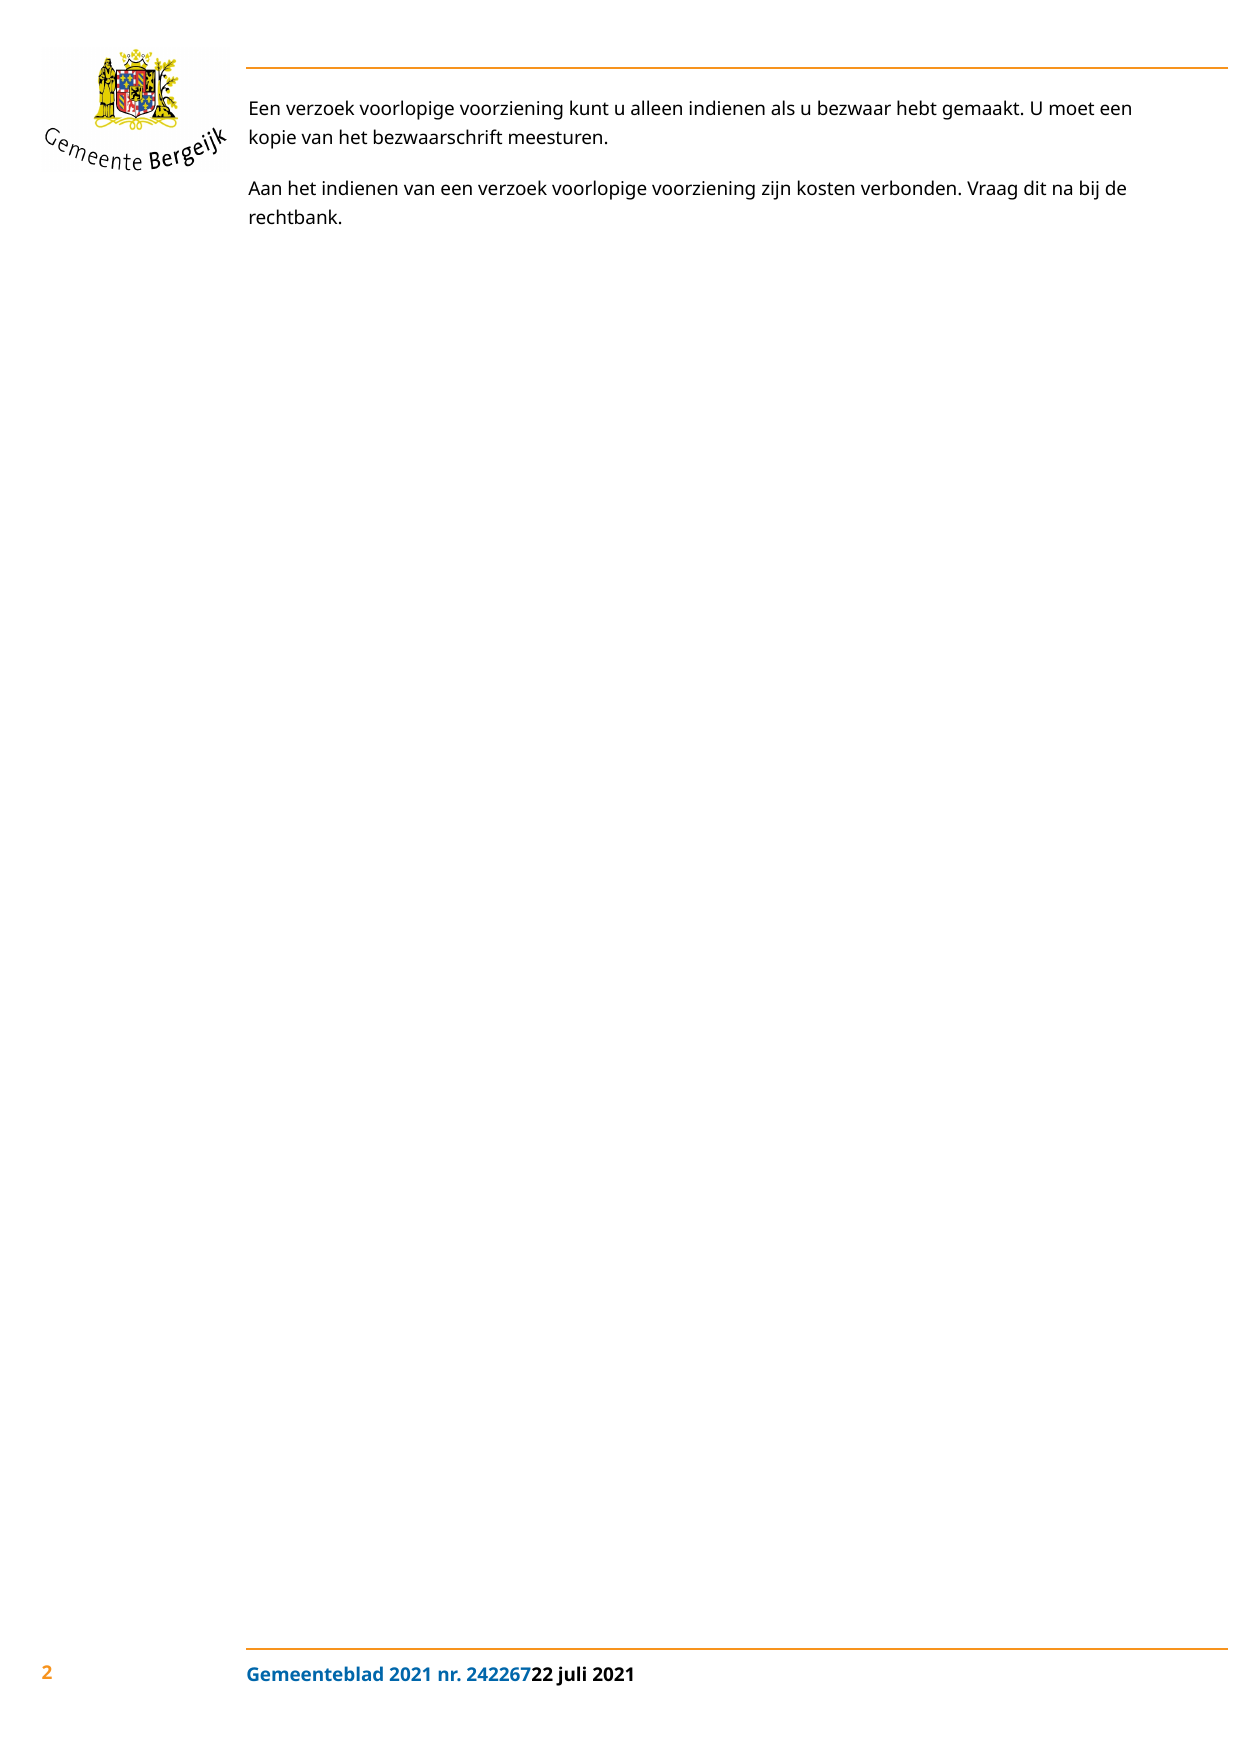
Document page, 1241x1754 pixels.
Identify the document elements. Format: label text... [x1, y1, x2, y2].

text Aan het indienen van een verzoek voorlopige voorziening zijn kosten verbonden. Vraag dit na bij de rechtbank. [248, 175, 1152, 230]
picture [41, 47, 231, 172]
text Een verzoek voorlopige voorziening kunt u alleen indienen als u bezwaar hebt gemaakt. U moet een kopie van het bezwaarschrift meesturen. [248, 95, 1152, 150]
